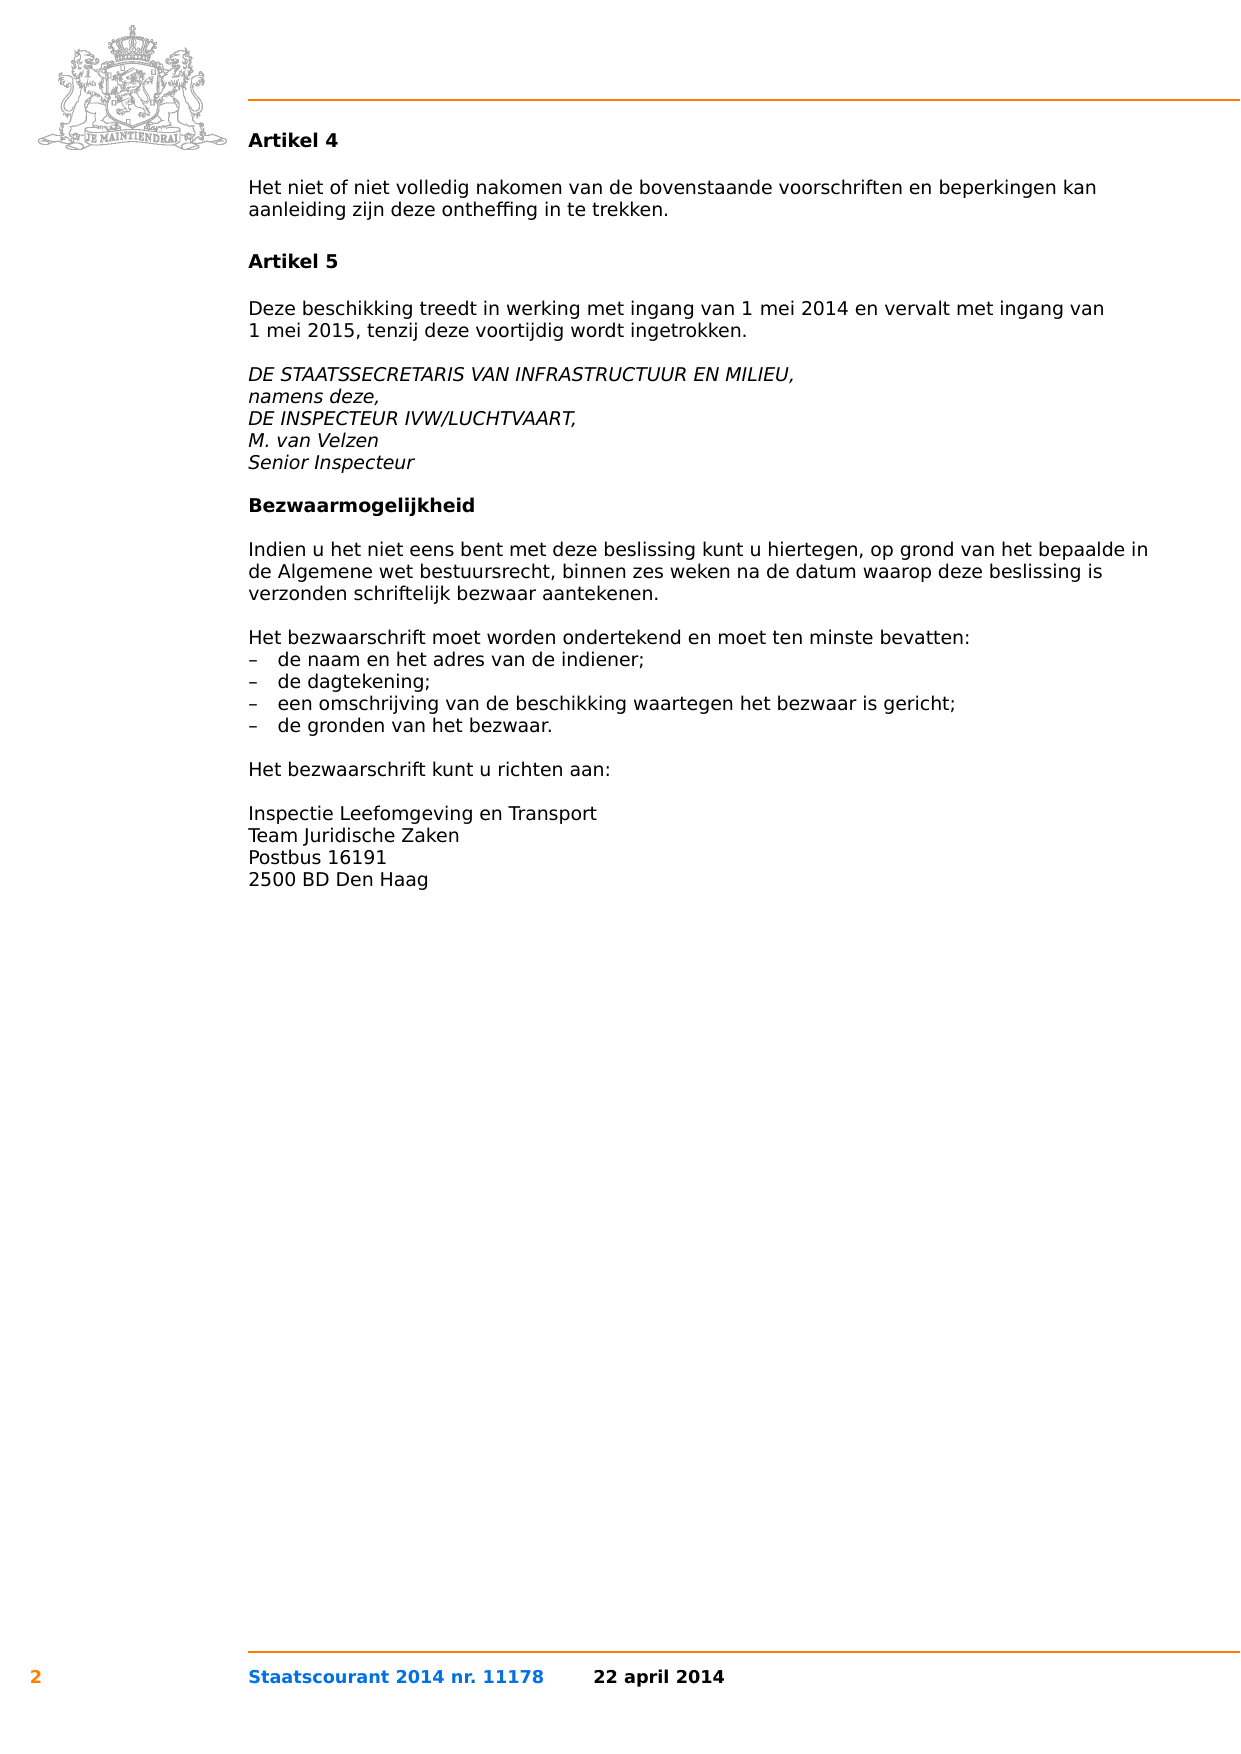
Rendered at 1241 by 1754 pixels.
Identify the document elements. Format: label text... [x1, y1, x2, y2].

text – de gronden van het bezwaar. [248, 715, 1163, 737]
text Inspectie Leefomgeving en Transport [248, 803, 1163, 825]
text Team Juridische Zaken [248, 825, 1163, 847]
text 2500 BD Den Haag [248, 869, 1163, 891]
text DE STAATSSECRETARIS VAN INFRASTRUCTUUR EN MILIEU, namens deze, DE INSPECTEUR IVW/LUCHTVAART, M. van Velzen Senior Inspecteur [248, 364, 1163, 473]
text Indien u het niet eens bent met deze beslissing kunt u hiertegen, op grond van het bepaalde in de Algemene wet bestuursrecht, binnen zes weken na de datum waarop deze beslissing is verzonden schriftelijk bezwaar aantekenen. [248, 539, 1163, 605]
text – de dagtekening; [248, 671, 1163, 693]
subtitle Artikel 4 [248, 130, 1163, 152]
text Het bezwaarschrift moet worden ondertekend en moet ten minste bevatten: [248, 627, 1163, 649]
text Deze beschikking treedt in werking met ingang van 1 mei 2014 en vervalt met ingang van 1 mei 2015, tenzij deze voortijdig wordt ingetrokken. [248, 298, 1163, 342]
text – een omschrijving van de beschikking waartegen het bezwaar is gericht; [248, 693, 1163, 715]
subtitle Artikel 5 [248, 251, 1163, 273]
text – de naam en het adres van de indiener; [248, 649, 1163, 671]
picture [38, 25, 227, 150]
text Bezwaarmogelijkheid [248, 495, 1163, 517]
text Postbus 16191 [248, 847, 1163, 869]
text Het niet of niet volledig nakomen van de bovenstaande voorschriften en beperkingen kan aanleiding zijn deze ontheffing in te trekken. [248, 177, 1163, 221]
text Het bezwaarschrift kunt u richten aan: [248, 759, 1163, 781]
